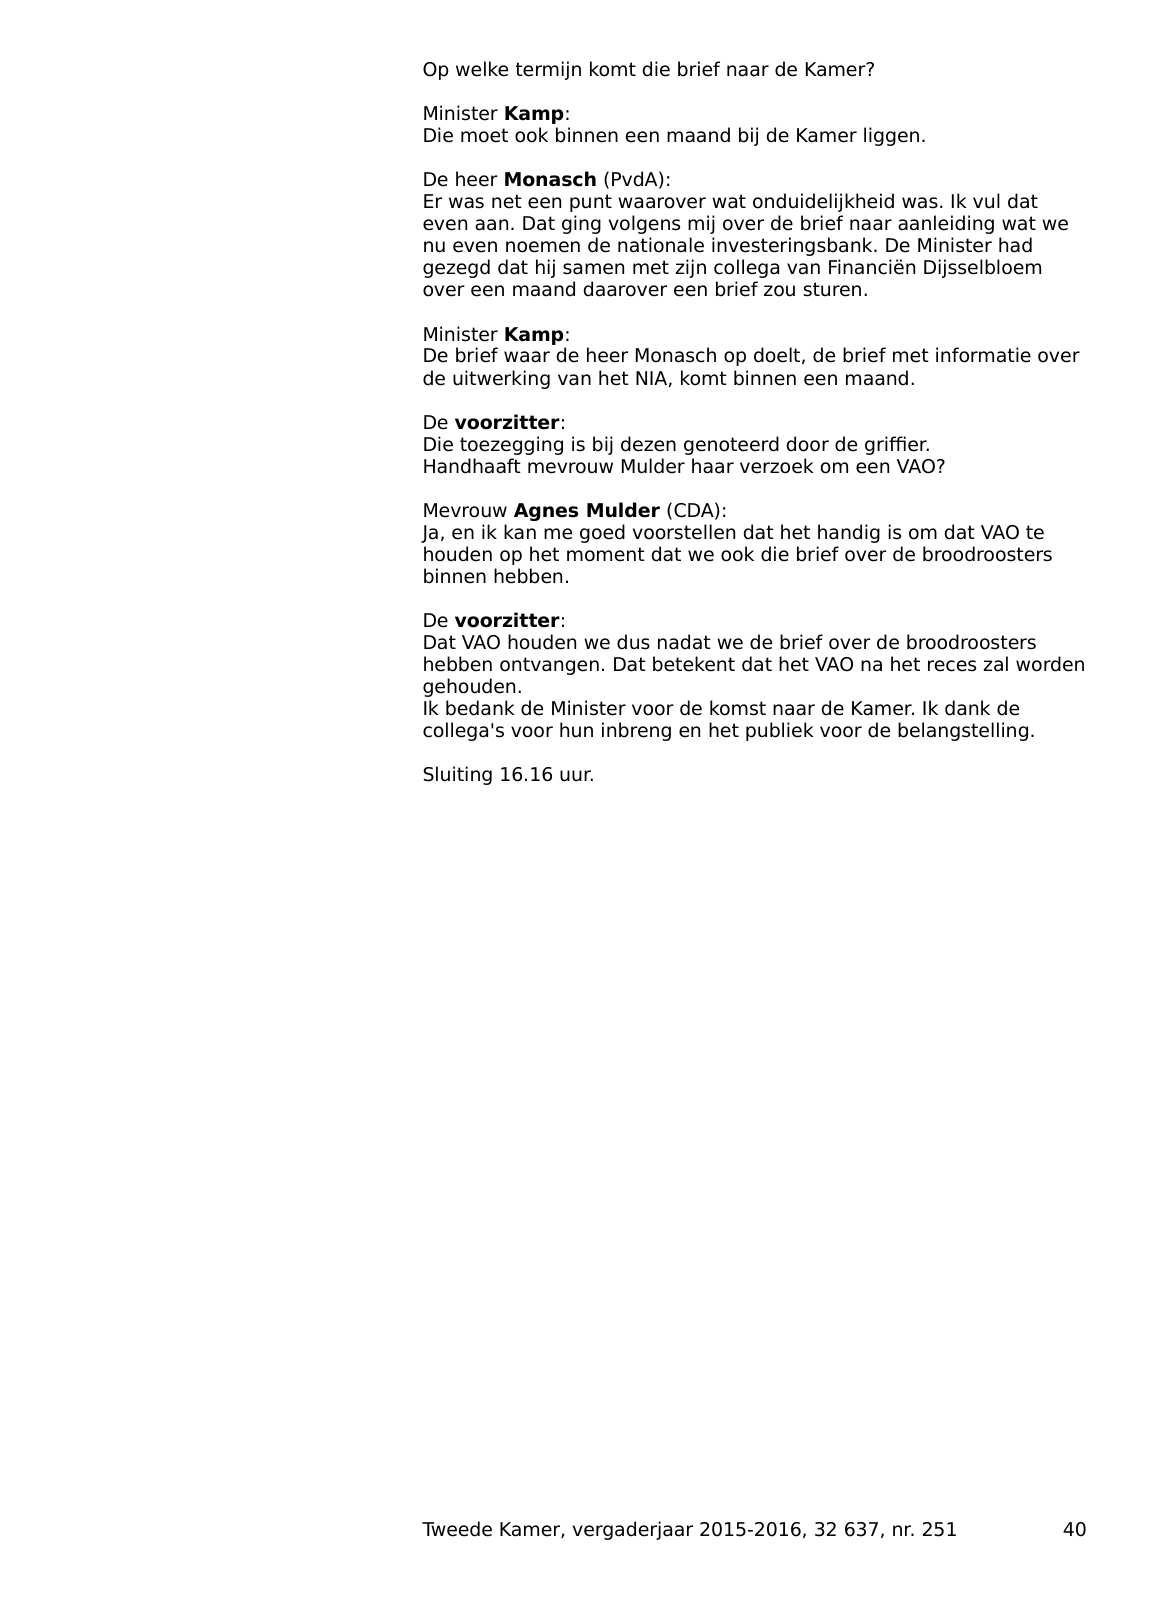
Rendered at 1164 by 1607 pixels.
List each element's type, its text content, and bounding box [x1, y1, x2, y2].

text Dat VAO houden we dus nadat we de brief over de broodroosters hebben ontvangen. Dat betekent dat het VAO na het reces zal worden gehouden. [422, 632, 1087, 698]
text Mevrouw Agnes Mulder (CDA): [422, 500, 1087, 522]
text Minister Kamp: [422, 103, 1087, 125]
text Er was net een punt waarover wat onduidelijkheid was. Ik vul dat even aan. Dat ging volgens mij over de brief naar aanleiding wat we nu even noemen de nationale investeringsbank. De Minister had gezegd dat hij samen met zijn collega van Financiën Dijsselbloem over een maand daarover een brief zou sturen. [422, 191, 1087, 301]
text Handhaaft mevrouw Mulder haar verzoek om een VAO? [422, 456, 1087, 477]
text Op welke termijn komt die brief naar de Kamer? [422, 59, 1087, 81]
text Ja, en ik kan me goed voorstellen dat het handig is om dat VAO te houden op het moment dat we ook die brief over de broodroosters binnen hebben. [422, 522, 1087, 588]
text Minister Kamp: [422, 323, 1087, 345]
text De heer Monasch (PvdA): [422, 169, 1087, 191]
text De voorzitter: [422, 610, 1087, 632]
text De brief waar de heer Monasch op doelt, de brief met informatie over de uitwerking van het NIA, komt binnen een maand. [422, 345, 1087, 389]
text Die moet ook binnen een maand bij de Kamer liggen. [422, 125, 1087, 147]
text De voorzitter: [422, 412, 1087, 433]
text Die toezegging is bij dezen genoteerd door de griffier. [422, 433, 1087, 456]
text Ik bedank de Minister voor de komst naar de Kamer. Ik dank de collega's voor hun inbreng en het publiek voor de belangstelling. [422, 698, 1087, 742]
text Sluiting 16.16 uur. [422, 764, 1087, 786]
